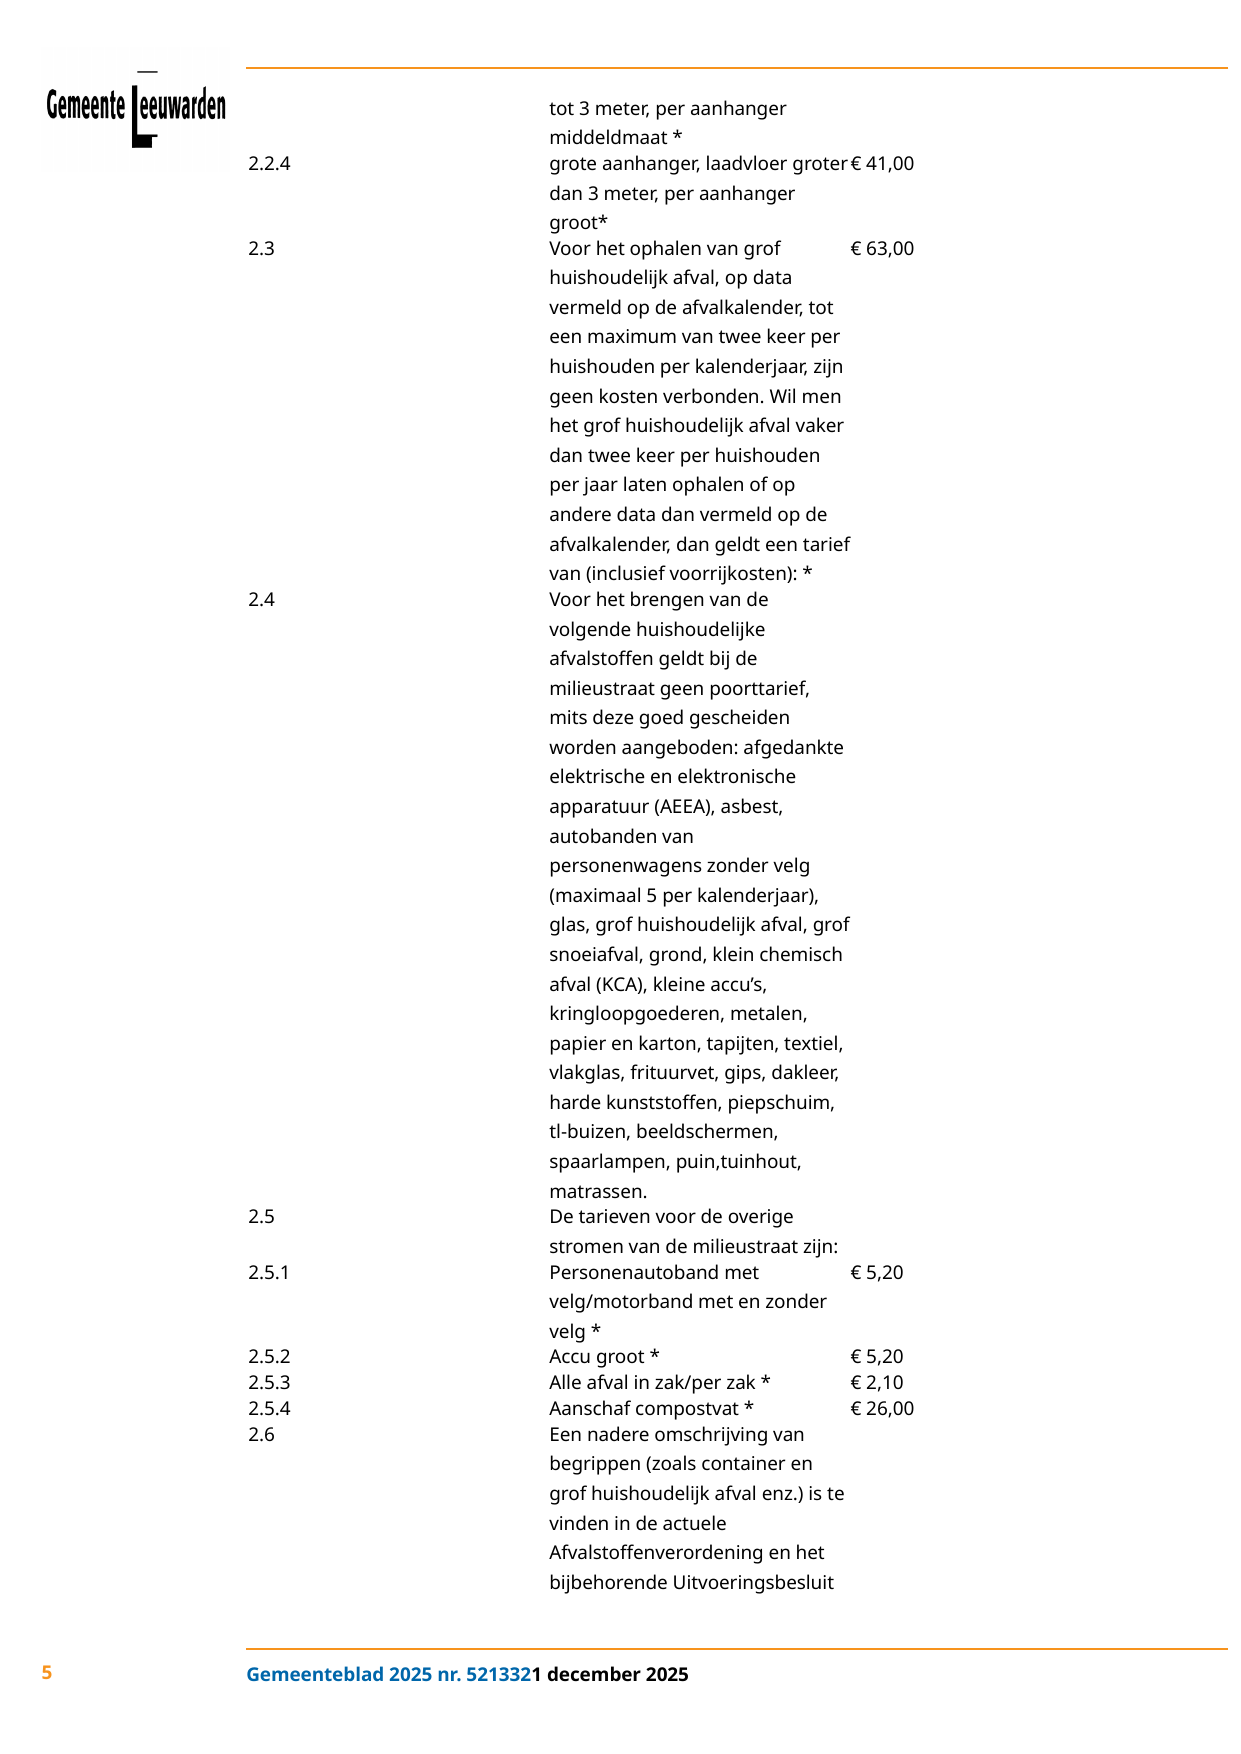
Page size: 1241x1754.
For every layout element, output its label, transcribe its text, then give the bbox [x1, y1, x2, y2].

table_cell 2.3 [248, 235, 549, 586]
table_cell Een nadere omschrijving van begrippen (zoals container en grof huishoudelijk afval enz.) is te vinden in de actuele Afvalstoffenverordening en het bijbehorende Uitvoeringsbesluit [549, 1421, 850, 1594]
table_cell € 41,00 [850, 150, 1152, 235]
table_cell € 26,00 [850, 1395, 1152, 1421]
table_cell 2.4 [248, 586, 549, 1203]
picture [41, 47, 231, 172]
table_cell Voor het brengen van de volgende huishoudelijke afvalstoffen geldt bij de milieustraat geen poorttarief, mits deze goed gescheiden worden aangeboden: afgedankte elektrische en elektronische apparatuur (AEEA), asbest, autobanden van personenwagens zonder velg (maximaal 5 per kalenderjaar), glas, grof huishoudelijk afval, grof snoeiafval, grond, klein chemisch afval (KCA), kleine accu’s, kringloopgoederen, metalen, papier en karton, tapijten, textiel, vlakglas, frituurvet, gips, dakleer, harde kunststoffen, piepschuim, tl-buizen, beeldschermen, spaarlampen, puin,tuinhout, matrassen. [549, 586, 850, 1203]
table_cell 2.5 [248, 1204, 549, 1259]
table_cell Voor het ophalen van grof huishoudelijk afval, op data vermeld op de afvalkalender, tot een maximum van twee keer per huishouden per kalenderjaar, zijn geen kosten verbonden. Wil men het grof huishoudelijk afval vaker dan twee keer per huishouden per jaar laten ophalen of op andere data dan vermeld op de afvalkalender, dan geldt een tarief van (inclusief voorrijkosten): * [549, 235, 850, 586]
table_cell € 2,10 [850, 1370, 1152, 1395]
table_cell [850, 1421, 1152, 1594]
table_cell 2.5.3 [248, 1370, 549, 1395]
table_cell grote aanhanger, laadvloer groter dan 3 meter, per aanhanger groot* [549, 150, 850, 235]
table_cell Aanschaf compostvat * [549, 1395, 850, 1421]
table_cell [248, 95, 549, 150]
table_cell tot 3 meter, per aanhanger middeldmaat * [549, 95, 850, 150]
table_cell € 5,20 [850, 1259, 1152, 1344]
table_cell 2.2.4 [248, 150, 549, 235]
table_cell De tarieven voor de overige stromen van de milieustraat zijn: [549, 1204, 850, 1259]
table_cell Alle afval in zak/per zak * [549, 1370, 850, 1395]
table_cell 2.5.4 [248, 1395, 549, 1421]
table_cell Accu groot * [549, 1344, 850, 1369]
table_cell 2.5.2 [248, 1344, 549, 1369]
table_cell € 63,00 [850, 235, 1152, 586]
table_cell 2.6 [248, 1421, 549, 1594]
table_cell [850, 95, 1152, 150]
table_cell [850, 586, 1152, 1203]
table_cell 2.5.1 [248, 1259, 549, 1344]
table_cell € 5,20 [850, 1344, 1152, 1369]
table_cell Personenautoband met velg/motorband met en zonder velg * [549, 1259, 850, 1344]
table_cell [850, 1204, 1152, 1259]
